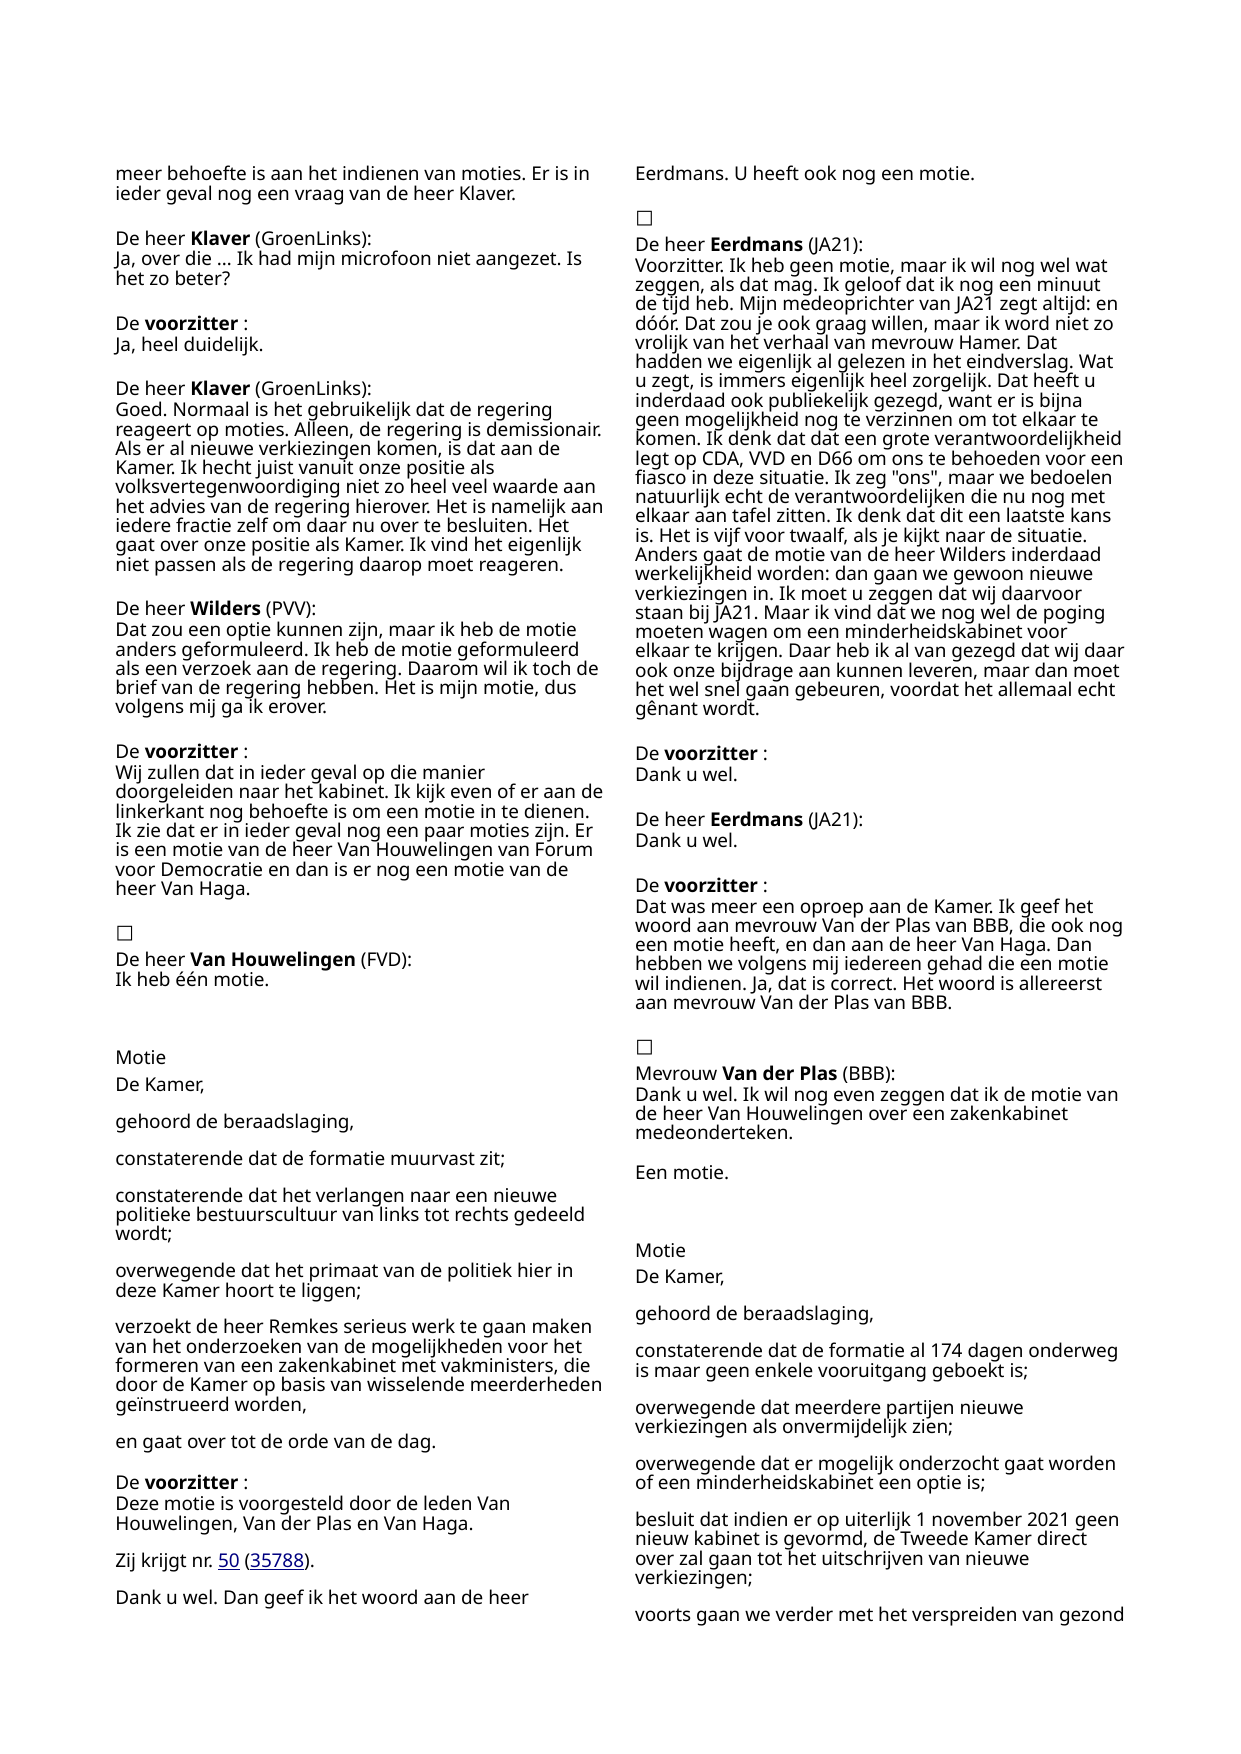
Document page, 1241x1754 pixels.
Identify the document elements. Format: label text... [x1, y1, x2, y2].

text verzoekt de heer Remkes serieus werk te gaan maken van het onderzoeken van de mogelijkheden voor het formeren van een zakenkabinet met vakministers, die door de Kamer op basis van wisselende meerderheden geïnstrueerd worden, [115, 1318, 605, 1415]
text voorts gaan we verder met het verspreiden van gezond [635, 1606, 1125, 1625]
text De Kamer, [115, 1076, 605, 1095]
text en gaat over tot de orde van de dag. [115, 1433, 605, 1452]
text De voorzitter : [115, 1469, 605, 1495]
text gehoord de beraadslaging, [635, 1305, 1125, 1325]
text ⬜ [635, 1034, 1125, 1060]
text ⬜ [115, 920, 605, 946]
text constaterende dat de formatie muurvast zit; [115, 1150, 605, 1169]
text De voorzitter : [115, 738, 605, 764]
text Motie [635, 1237, 1125, 1262]
text Dank u wel. [635, 766, 1125, 785]
text ⬜ [635, 205, 1125, 231]
text overwegende dat meerdere partijen nieuwe verkiezingen als onvermijdelijk zien; [635, 1399, 1125, 1437]
text Deze motie is voorgesteld door de leden Van Houwelingen, Van der Plas en Van Haga. [115, 1495, 605, 1534]
text gehoord de beraadslaging, [115, 1113, 605, 1132]
text Motie [115, 1044, 605, 1070]
text De voorzitter : [115, 310, 605, 336]
text Ja, heel duidelijk. [115, 336, 605, 355]
text De heer Wilders (PVV): [115, 596, 605, 621]
text Dank u wel. [635, 832, 1125, 851]
text Dat was meer een oproep aan de Kamer. Ik geef het woord aan mevrouw Van der Plas van BBB, die ook nog een motie heeft, en dan aan de heer Van Haga. Dan hebben we volgens mij iedereen gehad die een motie wil indienen. Ja, dat is correct. Het woord is allereerst aan mevrouw Van der Plas van BBB. [635, 898, 1125, 1013]
text Dank u wel. Dan geef ik het woord aan de heer [115, 1589, 605, 1608]
text Zij krijgt nr. 50 (35788). [115, 1552, 605, 1571]
text meer behoefte is aan het indienen van moties. Er is in ieder geval nog een vraag van de heer Klaver. [115, 165, 605, 204]
text Ja, over die … Ik had mijn microfoon niet aangezet. Is het zo beter? [115, 250, 605, 289]
text De Kamer, [635, 1268, 1125, 1288]
text Dat zou een optie kunnen zijn, maar ik heb de motie anders geformuleerd. Ik heb de motie geformuleerd als een verzoek aan de regering. Daarom wil ik toch de brief van de regering hebben. Het is mijn motie, dus volgens mij ga ik erover. [115, 621, 605, 718]
text constaterende dat de formatie al 174 dagen onderweg is maar geen enkele vooruitgang geboekt is; [635, 1342, 1125, 1381]
text De heer Eerdmans (JA21): [635, 806, 1125, 832]
text Ik heb één motie. [115, 971, 605, 991]
text De heer Klaver (GroenLinks): [115, 376, 605, 401]
text Dank u wel. Ik wil nog even zeggen dat ik de motie van de heer Van Houwelingen over een zakenkabinet medeonderteken. [635, 1086, 1125, 1143]
text Mevrouw Van der Plas (BBB): [635, 1060, 1125, 1086]
text constaterende dat het verlangen naar een nieuwe politieke bestuurscultuur van links tot rechts gedeeld wordt; [115, 1187, 605, 1244]
text Goed. Normaal is het gebruikelijk dat de regering reageert op moties. Alleen, de regering is demissionair. Als er al nieuwe verkiezingen komen, is dat aan de Kamer. Ik hecht juist vanuit onze positie als volksvertegenwoordiging niet zo heel veel waarde aan het advies van de regering hierover. Het is namelijk aan iedere fractie zelf om daar nu over te besluiten. Het gaat over onze positie als Kamer. Ik vind het eigenlijk niet passen als de regering daarop moet reageren. [115, 401, 605, 575]
text De heer Klaver (GroenLinks): [115, 225, 605, 250]
text De heer Van Houwelingen (FVD): [115, 946, 605, 971]
text Eerdmans. U heeft ook nog een motie. [635, 165, 1125, 184]
text Wij zullen dat in ieder geval op die manier doorgeleiden naar het kabinet. Ik kijk even of er aan de linkerkant nog behoefte is om een motie in te dienen. Ik zie dat er in ieder geval nog een paar moties zijn. Er is een motie van de heer Van Houwelingen van Forum voor Democratie en dan is er nog een motie van de heer Van Haga. [115, 764, 605, 899]
text besluit dat indien er op uiterlijk 1 november 2021 geen nieuw kabinet is gevormd, de Tweede Kamer direct over zal gaan tot het uitschrijven van nieuwe verkiezingen; [635, 1511, 1125, 1588]
text Een motie. [635, 1164, 1125, 1183]
text De heer Eerdmans (JA21): [635, 231, 1125, 257]
text Voorzitter. Ik heb geen motie, maar ik wil nog wel wat zeggen, als dat mag. Ik geloof dat ik nog een minuut de tijd heb. Mijn medeoprichter van JA21 zegt altijd: en dóór. Dat zou je ook graag willen, maar ik word niet zo vrolijk van het verhaal van mevrouw Hamer. Dat hadden we eigenlijk al gelezen in het eindverslag. Wat u zegt, is immers eigenlijk heel zorgelijk. Dat heeft u inderdaad ook publiekelijk gezegd, want er is bijna geen mogelijkheid nog te verzinnen om tot elkaar te komen. Ik denk dat dat een grote verantwoordelijkheid legt op CDA, VVD en D66 om ons te behoeden voor een fiasco in deze situatie. Ik zeg "ons", maar we bedoelen natuurlijk echt de verantwoordelijken die nu nog met elkaar aan tafel zitten. Ik denk dat dit een laatste kans is. Het is vijf voor twaalf, als je kijkt naar de situatie. Anders gaat de motie van de heer Wilders inderdaad werkelijkheid worden: dan gaan we gewoon nieuwe verkiezingen in. Ik moet u zeggen dat wij daarvoor staan bij JA21. Maar ik vind dat we nog wel de poging moeten wagen om een minderheidskabinet voor elkaar te krijgen. Daar heb ik al van gezegd dat wij daar ook onze bijdrage aan kunnen leveren, maar dan moet het wel snel gaan gebeuren, voordat het allemaal echt gênant wordt. [635, 257, 1125, 719]
text De voorzitter : [635, 740, 1125, 766]
text overwegende dat het primaat van de politiek hier in deze Kamer hoort te liggen; [115, 1262, 605, 1301]
text De voorzitter : [635, 872, 1125, 898]
text overwegende dat er mogelijk onderzocht gaat worden of een minderheidskabinet een optie is; [635, 1455, 1125, 1493]
